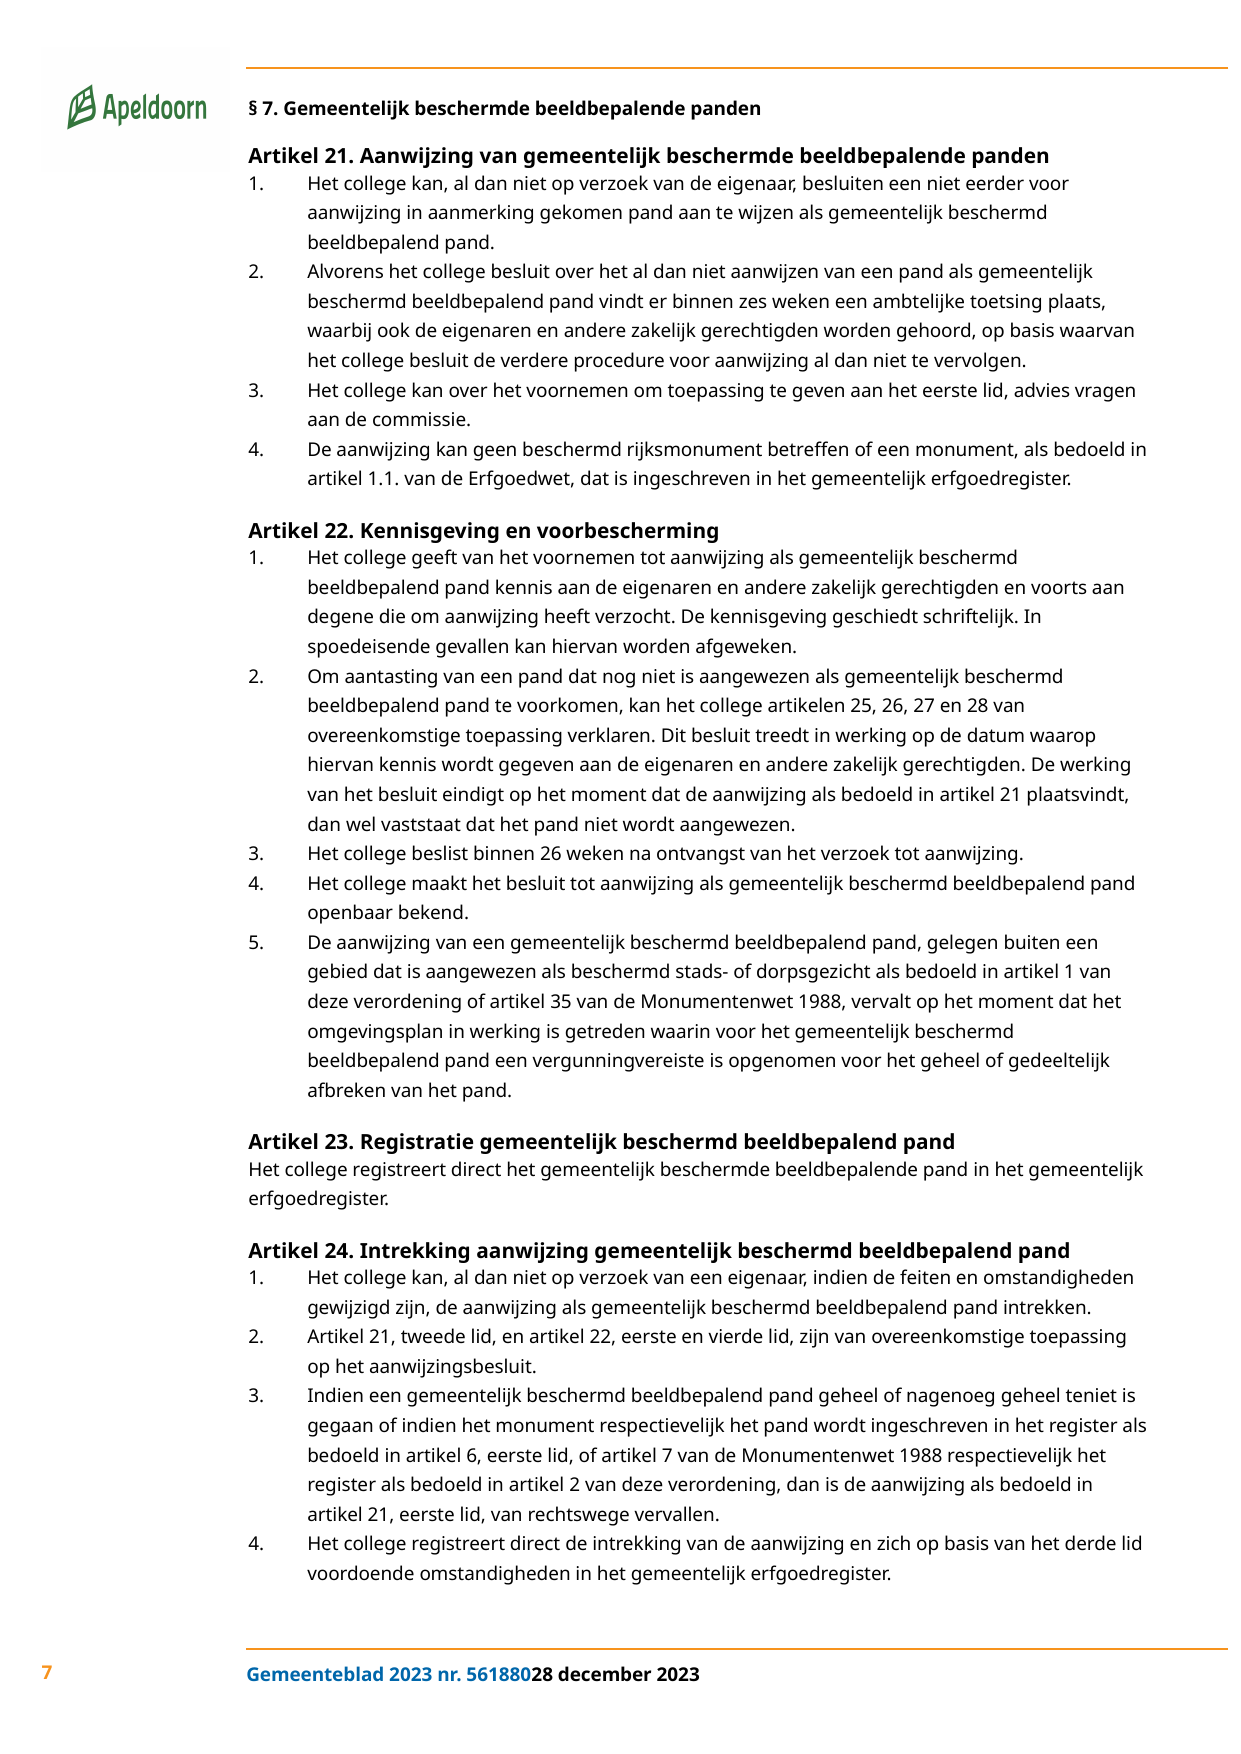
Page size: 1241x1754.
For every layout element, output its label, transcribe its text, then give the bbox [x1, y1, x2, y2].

list Om aantasting van een pand dat nog niet is aangewezen als gemeentelijk beschermd beeldbepalend pand te voorkomen, kan het college artikelen 25, 26, 27 en 28 van overeenkomstige toepassing verklaren. Dit besluit treedt in werking op de datum waarop hiervan kennis wordt gegeven aan de eigenaren en andere zakelijk gerechtigden. De werking van het besluit eindigt op het moment dat de aanwijzing als bedoeld in artikel 21 plaatsvindt, dan wel vaststaat dat het pand niet wordt aangewezen. [248, 663, 1152, 836]
list Het college registreert direct de intrekking van de aanwijzing en zich op basis van het derde lid voordoende omstandigheden in het gemeentelijk erfgoedregister. [248, 1531, 1152, 1586]
text Artikel 23. Registratie gemeentelijk beschermd beeldbepalend pand [248, 1127, 1152, 1156]
picture [41, 47, 231, 172]
text Artikel 24. Intrekking aanwijzing gemeentelijk beschermd beeldbepalend pand [248, 1236, 1152, 1264]
list Alvorens het college besluit over het al dan niet aanwijzen van een pand als gemeentelijk beschermd beeldbepalend pand vindt er binnen zes weken een ambtelijke toetsing plaats, waarbij ook de eigenaren en andere zakelijk gerechtigden worden gehoord, op basis waarvan het college besluit de verdere procedure voor aanwijzing al dan niet te vervolgen. [248, 258, 1152, 373]
list Het college kan over het voornemen om toepassing te geven aan het eerste lid, advies vragen aan de commissie. [248, 377, 1152, 432]
list Het college kan, al dan niet op verzoek van een eigenaar, indien de feiten en omstandigheden gewijzigd zijn, de aanwijzing als gemeentelijk beschermd beeldbepalend pand intrekken. [248, 1264, 1152, 1319]
list De aanwijzing kan geen beschermd rijksmonument betreffen of een monument, als bedoeld in artikel 1.1. van de Erfgoedwet, dat is ingeschreven in het gemeentelijk erfgoedregister. [248, 436, 1152, 491]
text Artikel 22. Kennisgeving en voorbescherming [248, 516, 1152, 544]
list De aanwijzing van een gemeentelijk beschermd beeldbepalend pand, gelegen buiten een gebied dat is aangewezen als beschermd stads- of dorpsgezicht als bedoeld in artikel 1 van deze verordening of artikel 35 van de Monumentenwet 1988, vervalt op het moment dat het omgevingsplan in werking is getreden waarin voor het gemeentelijk beschermd beeldbepalend pand een vergunningvereiste is opgenomen voor het geheel of gedeeltelijk afbreken van het pand. [248, 929, 1152, 1103]
text § 7. Gemeentelijk beschermde beeldbepalende panden [248, 95, 1152, 121]
list Het college beslist binnen 26 weken na ontvangst van het verzoek tot aanwijzing. [248, 840, 1152, 866]
list Indien een gemeentelijk beschermd beeldbepalend pand geheel of nagenoeg geheel teniet is gegaan of indien het monument respectievelijk het pand wordt ingeschreven in het register als bedoeld in artikel 6, eerste lid, of artikel 7 van de Monumentenwet 1988 respectievelijk het register als bedoeld in artikel 2 van deze verordening, dan is de aanwijzing als bedoeld in artikel 21, eerste lid, van rechtswege vervallen. [248, 1383, 1152, 1527]
list Het college kan, al dan niet op verzoek van de eigenaar, besluiten een niet eerder voor aanwijzing in aanmerking gekomen pand aan te wijzen als gemeentelijk beschermd beeldbepalend pand. [248, 170, 1152, 255]
text Artikel 21. Aanwijzing van gemeentelijk beschermde beeldbepalende panden [248, 141, 1152, 170]
text Het college registreert direct het gemeentelijk beschermde beeldbepalende pand in het gemeentelijk erfgoedregister. [248, 1156, 1152, 1211]
list Het college geeft van het voornemen tot aanwijzing als gemeentelijk beschermd beeldbepalend pand kennis aan de eigenaren en andere zakelijk gerechtigden en voorts aan degene die om aanwijzing heeft verzocht. De kennisgeving geschiedt schriftelijk. In spoedeisende gevallen kan hiervan worden afgeweken. [248, 544, 1152, 659]
list Artikel 21, tweede lid, en artikel 22, eerste en vierde lid, zijn van overeenkomstige toepassing op het aanwijzingsbesluit. [248, 1323, 1152, 1379]
list Het college maakt het besluit tot aanwijzing als gemeentelijk beschermd beeldbepalend pand openbaar bekend. [248, 870, 1152, 925]
